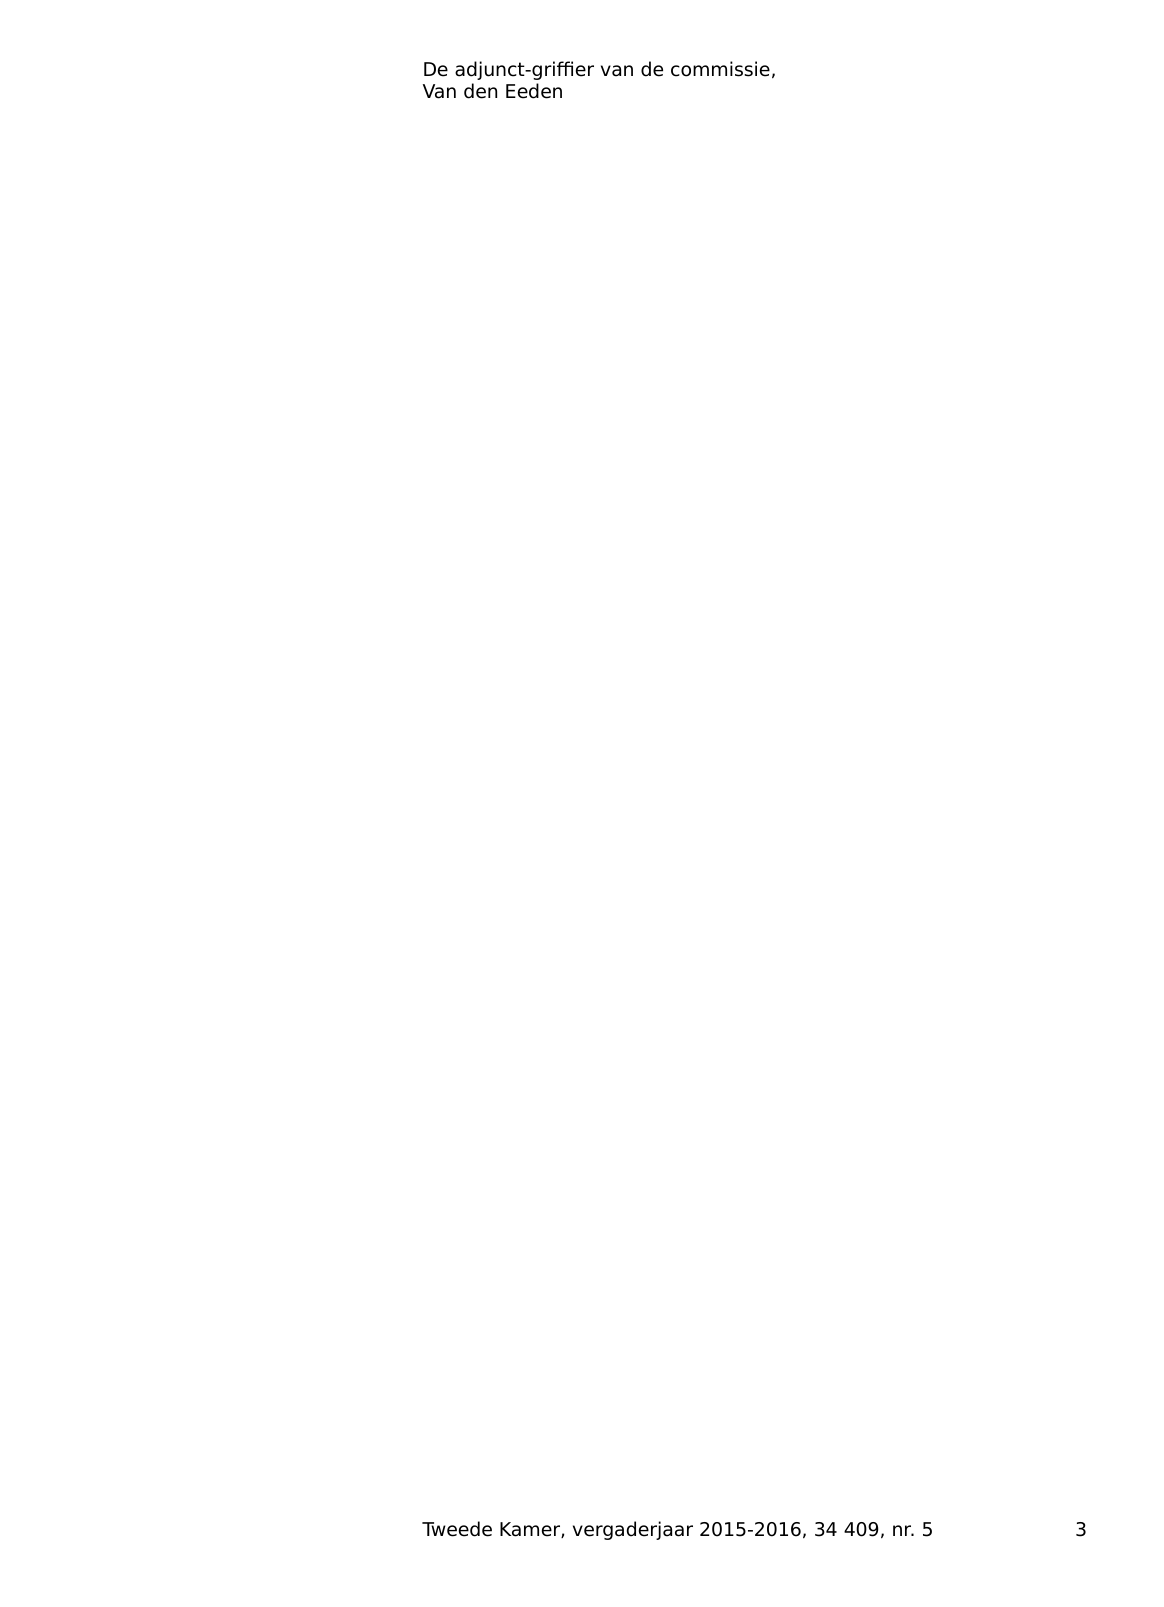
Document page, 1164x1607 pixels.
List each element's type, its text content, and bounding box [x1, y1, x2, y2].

text De adjunct-griffier van de commissie, Van den Eeden [422, 59, 1087, 103]
